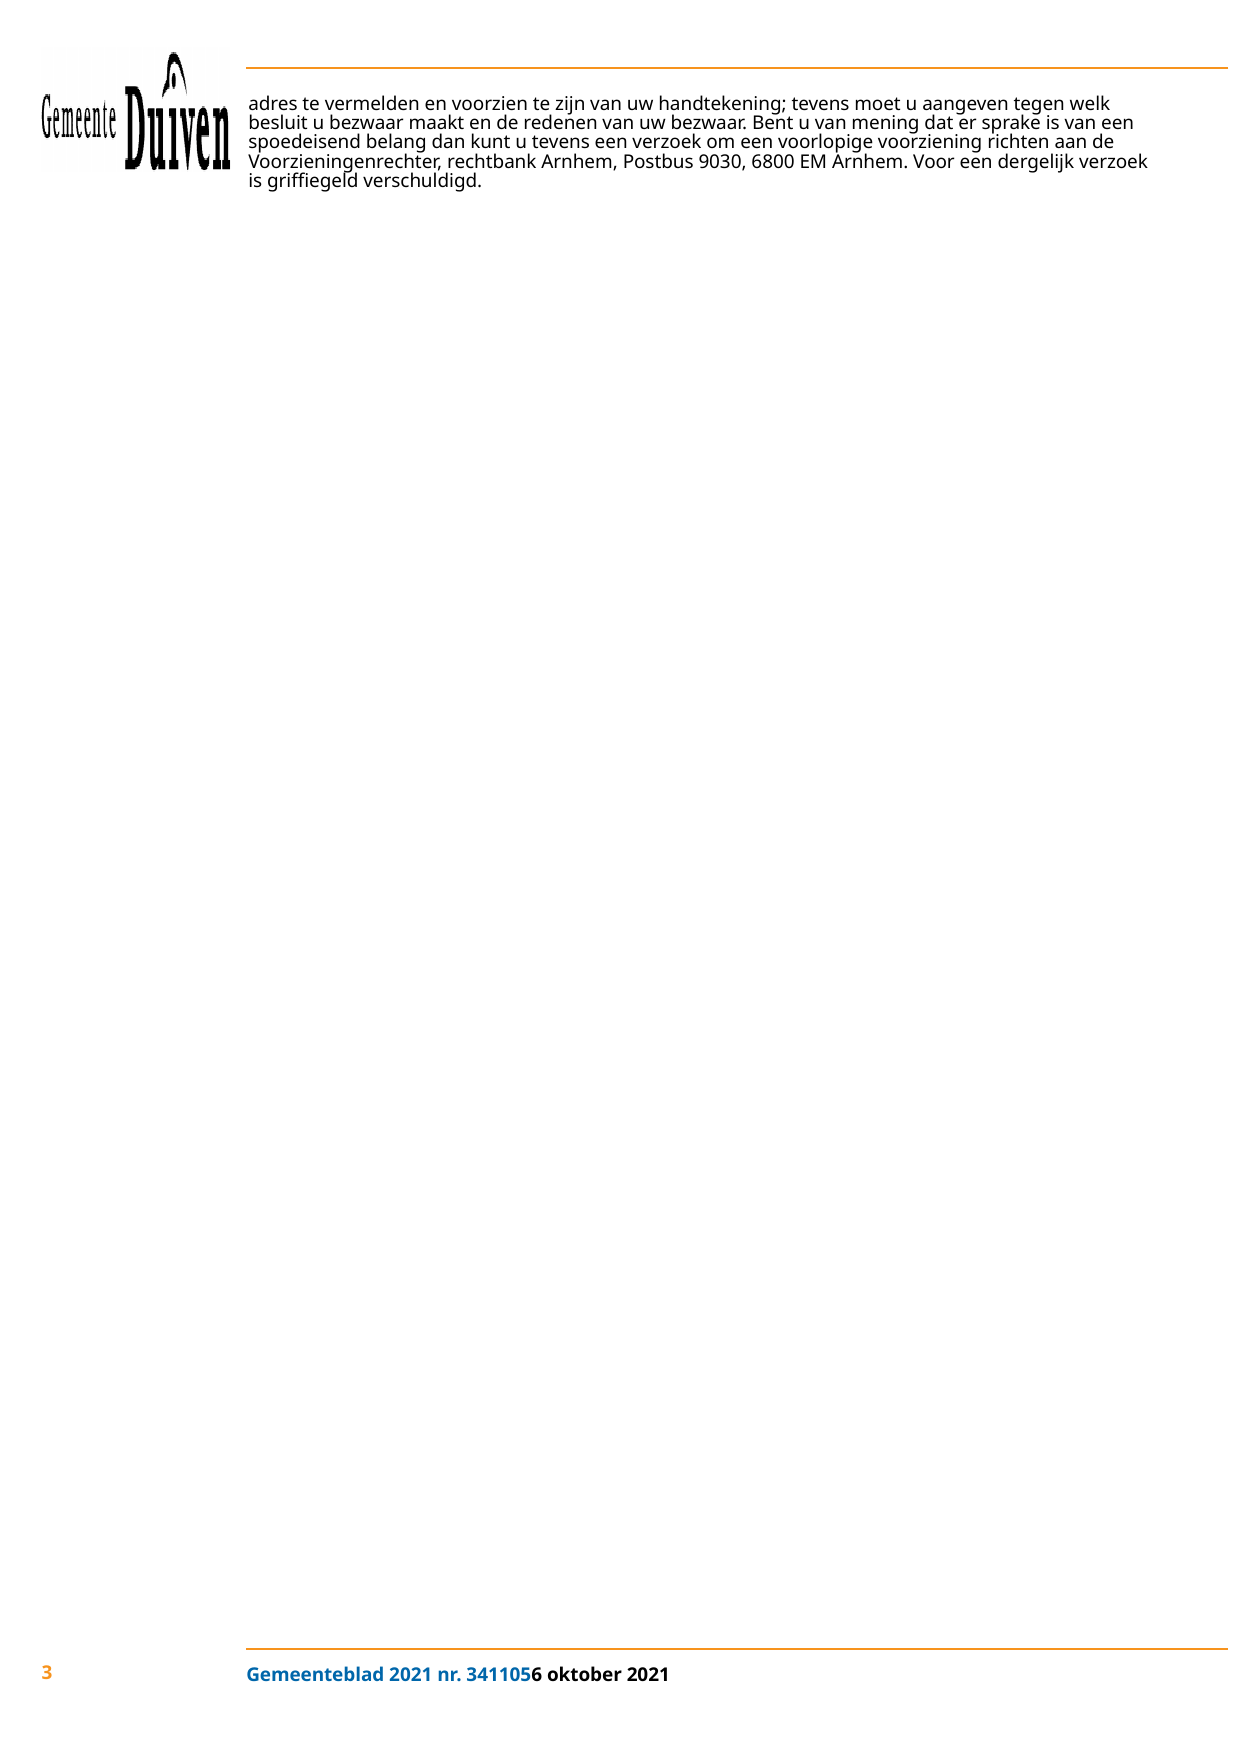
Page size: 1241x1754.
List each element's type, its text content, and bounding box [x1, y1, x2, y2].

picture [41, 47, 231, 172]
text adres te vermelden en voorzien te zijn van uw handtekening; tevens moet u aangeven tegen welk besluit u bezwaar maakt en de redenen van uw bezwaar. Bent u van mening dat er sprake is van een spoedeisend belang dan kunt u tevens een verzoek om een voorlopige voorziening richten aan de Voorzieningenrechter, rechtbank Arnhem, Postbus 9030, 6800 EM Arnhem. Voor een dergelijk verzoek is griffiegeld verschuldigd. [248, 95, 1152, 191]
